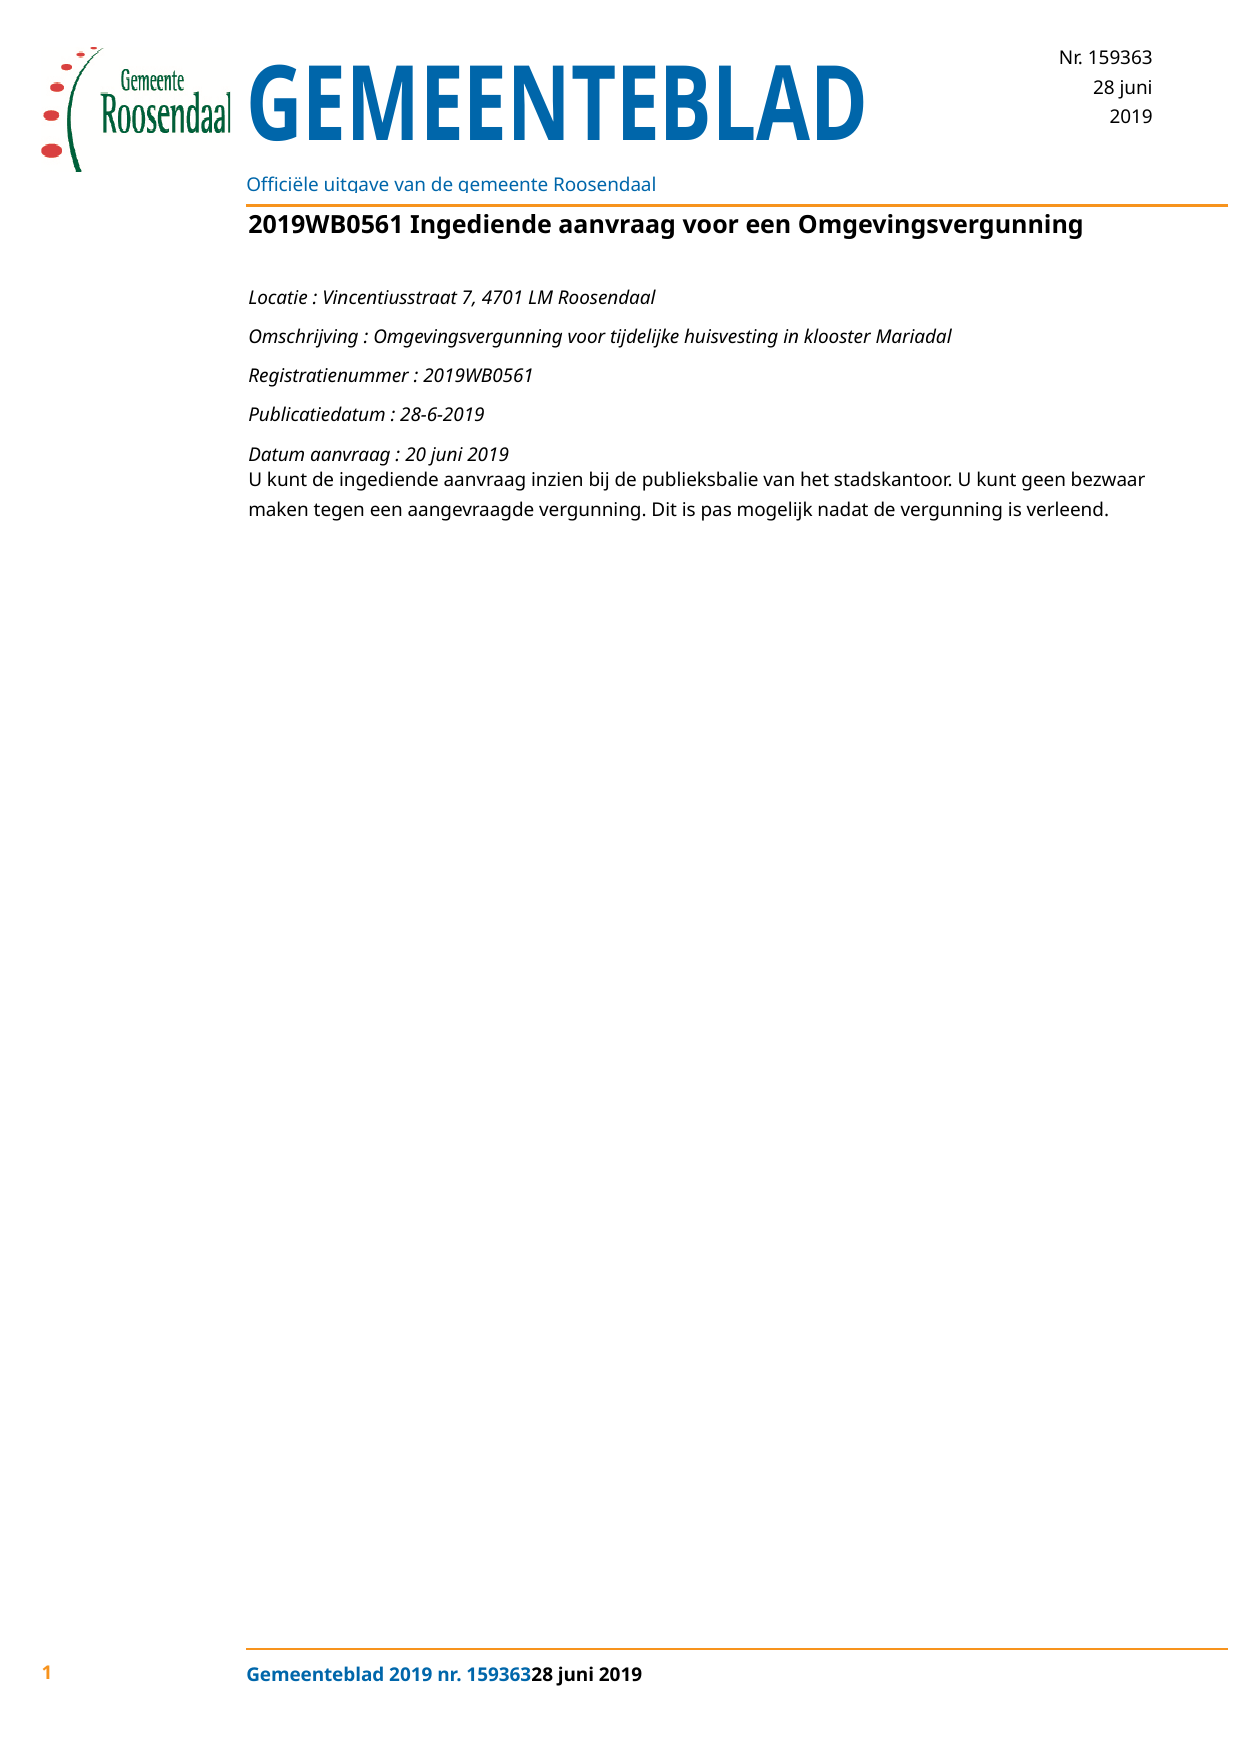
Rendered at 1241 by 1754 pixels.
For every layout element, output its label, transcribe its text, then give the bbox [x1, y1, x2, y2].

text Datum aanvraag : 20 juni 2019 [248, 441, 1152, 467]
text Registratienummer : 2019WB0561 [248, 362, 1152, 388]
text U kunt de ingediende aanvraag inzien bij de publieksbalie van het stadskantoor. U kunt geen bezwaar maken tegen een aangevraagde vergunning. Dit is pas mogelijk nadat de vergunning is verleend. [248, 467, 1152, 522]
picture [41, 47, 231, 172]
text Omschrijving : Omgevingsvergunning voor tijdelijke huisvesting in klooster Mariadal [248, 323, 1152, 349]
text 2019WB0561 Ingediende aanvraag voor een Omgevingsvergunning [248, 207, 1152, 241]
text Locatie : Vincentiusstraat 7, 4701 LM Roosendaal [248, 284, 1152, 309]
text Publicatiedatum : 28-6-2019 [248, 402, 1152, 427]
